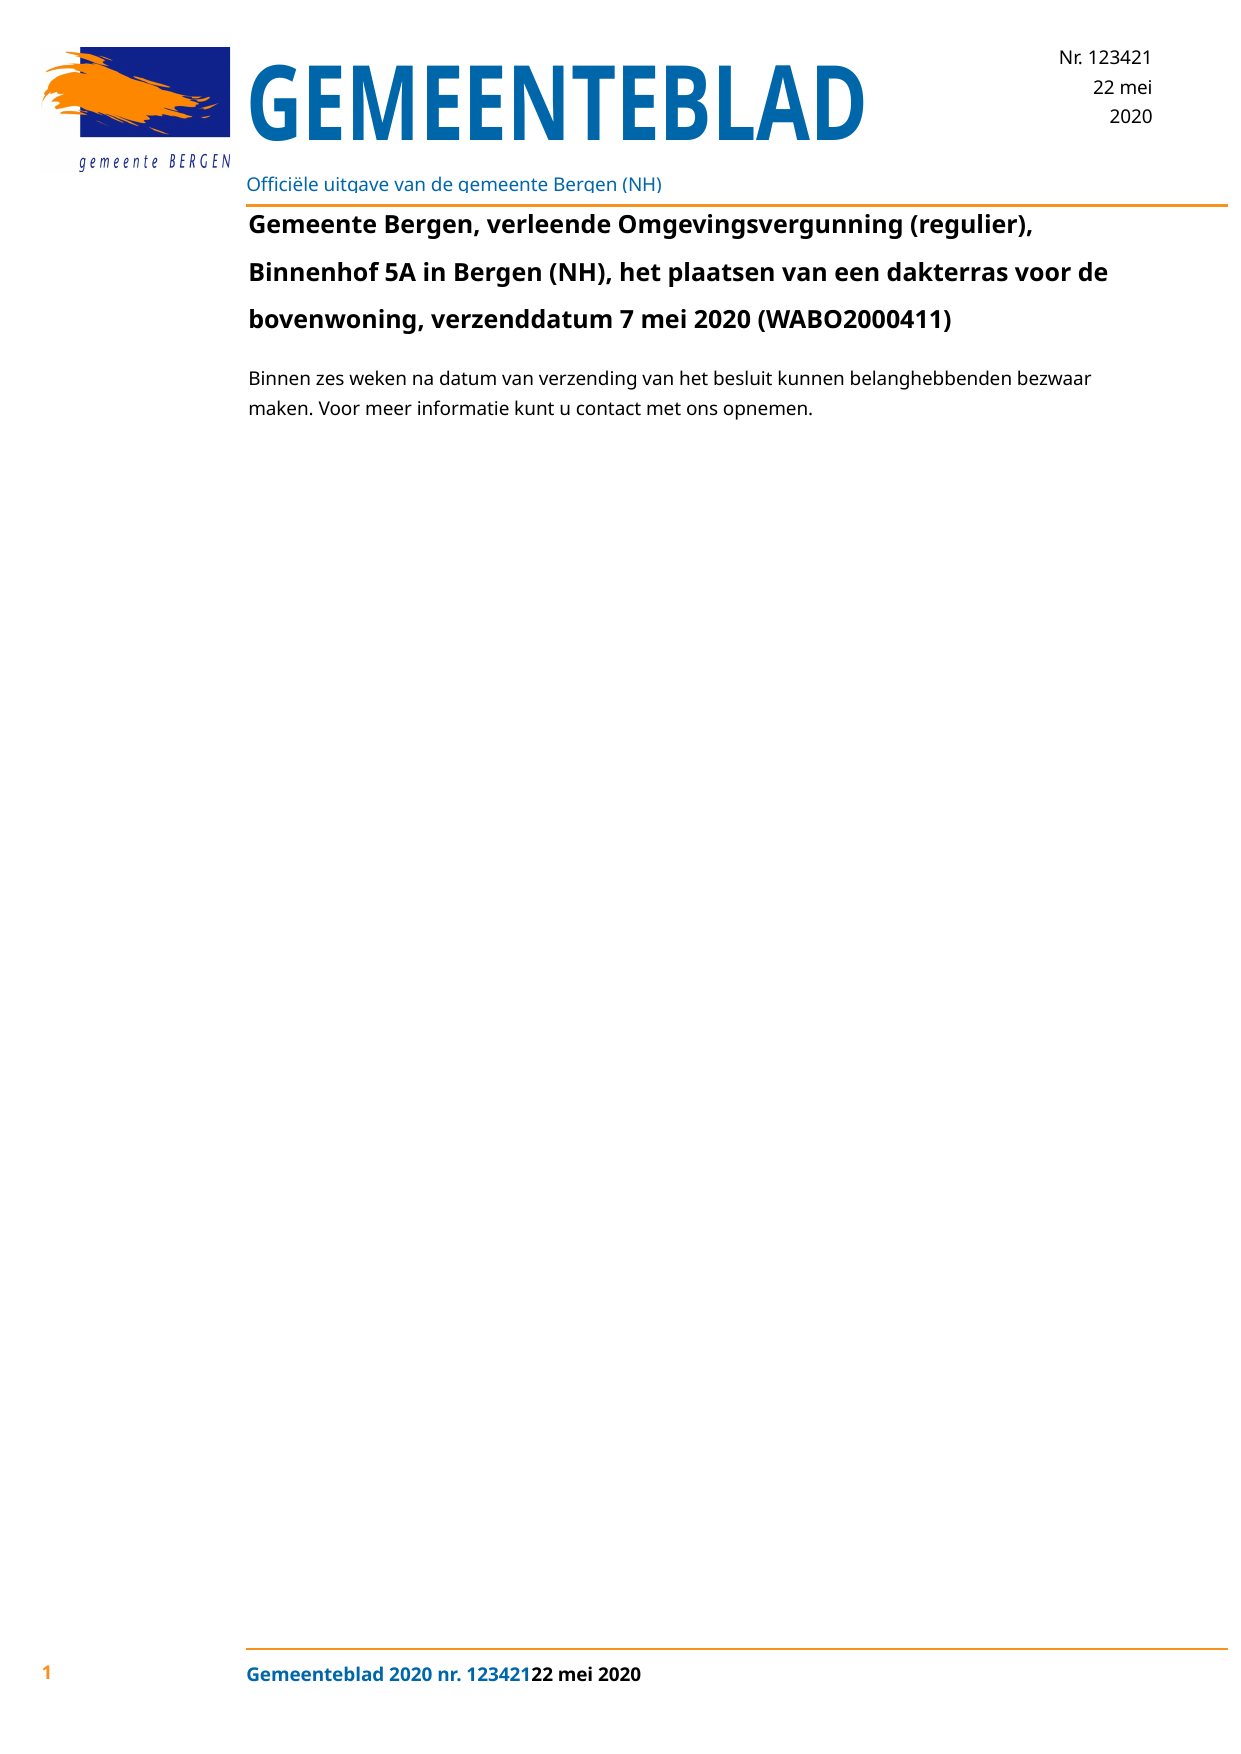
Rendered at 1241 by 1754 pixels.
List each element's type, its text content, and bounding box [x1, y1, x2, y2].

text Binnen zes weken na datum van verzending van het besluit kunnen belanghebbenden bezwaar maken. Voor meer informatie kunt u contact met ons opnemen. [248, 366, 1152, 421]
text Gemeente Bergen, verleende Omgevingsvergunning (regulier), Binnenhof 5A in Bergen (NH), het plaatsen van een dakterras voor de bovenwoning, verzenddatum 7 mei 2020 (WABO2000411) [248, 207, 1152, 336]
picture [41, 47, 231, 172]
